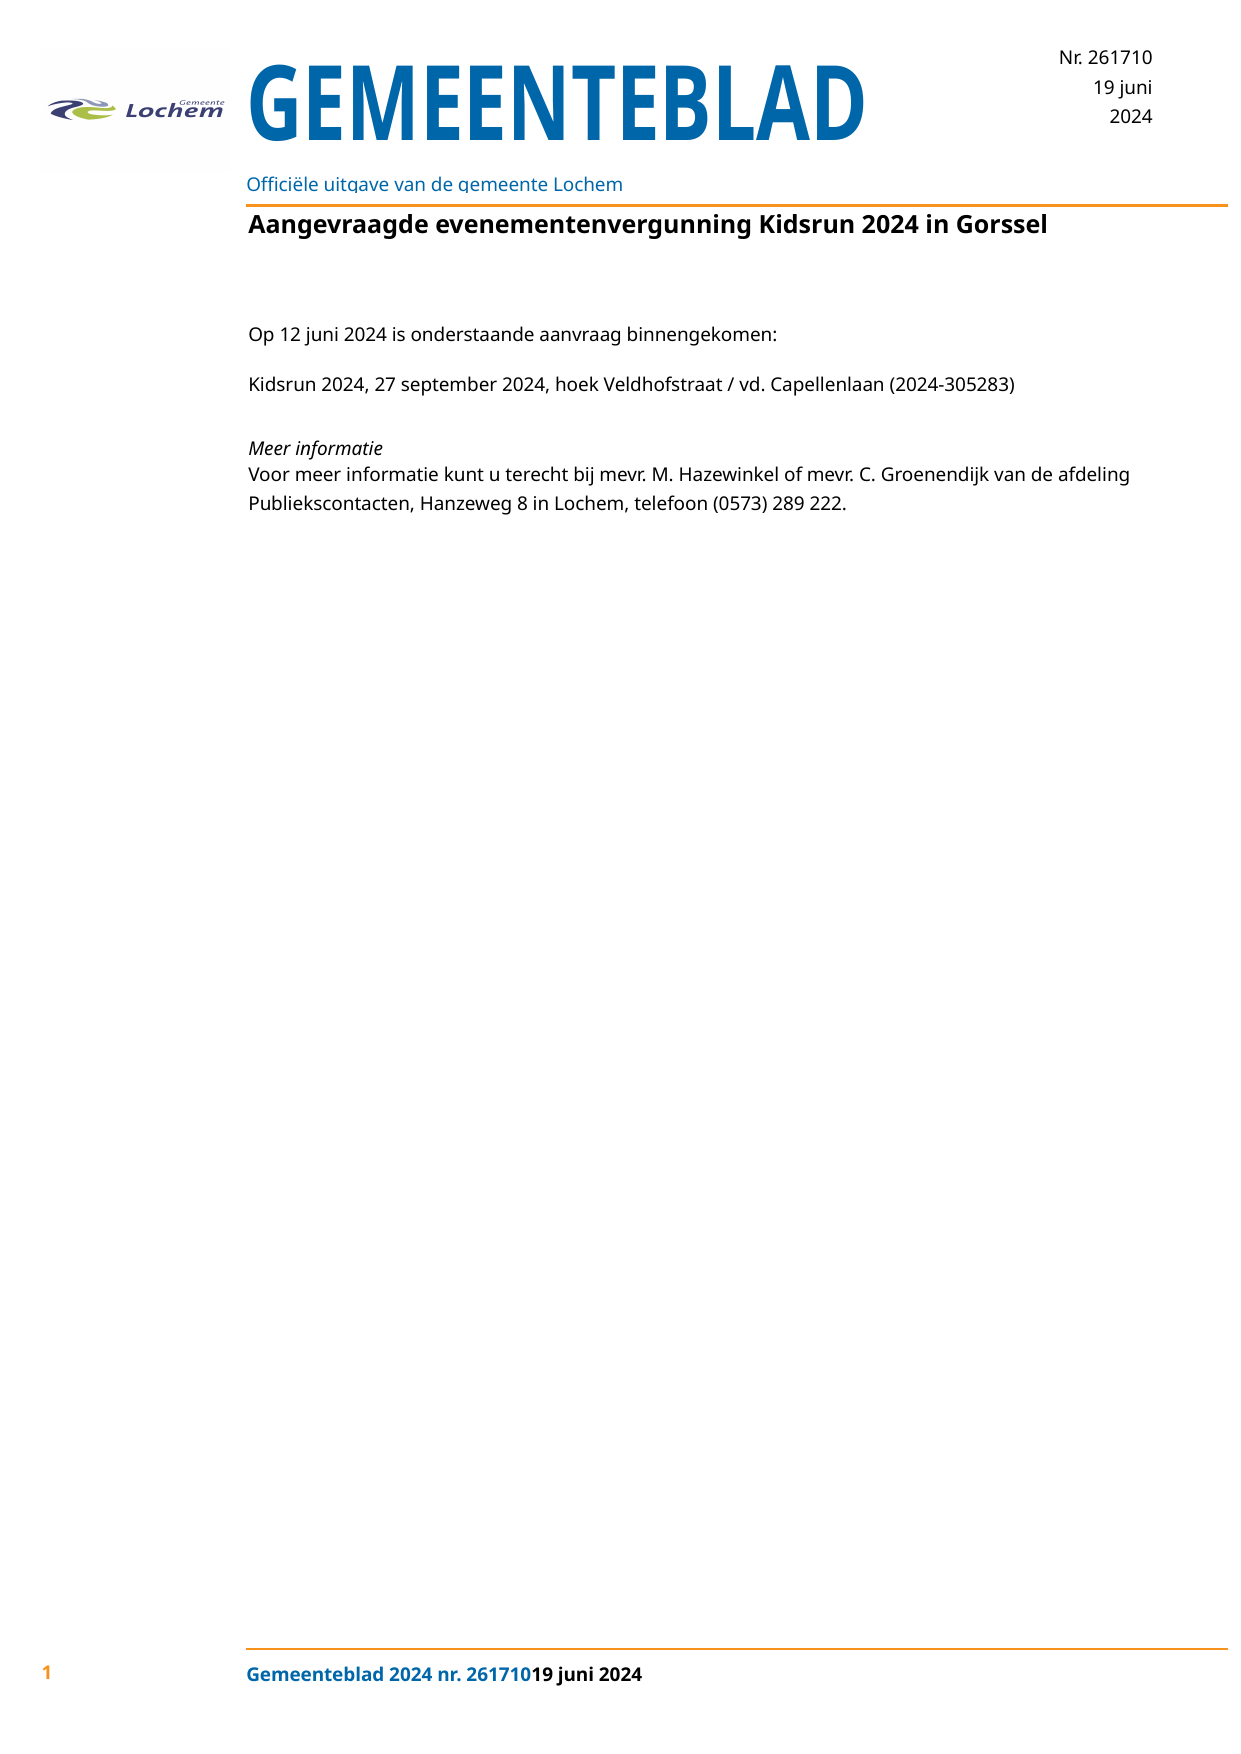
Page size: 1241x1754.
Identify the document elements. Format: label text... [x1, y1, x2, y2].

text Meer informatie [248, 435, 1152, 461]
text Aangevraagde evenementenvergunning Kidsrun 2024 in Gorssel [248, 207, 1152, 241]
text Op 12 juni 2024 is onderstaande aanvraag binnengekomen: [248, 321, 1152, 346]
text Kidsrun 2024, 27 september 2024, hoek Veldhofstraat / vd. Capellenlaan (2024-305283) [248, 371, 1152, 397]
text Voor meer informatie kunt u terecht bij mevr. M. Hazewinkel of mevr. C. Groenendijk van de afdeling Publiekscontacten, Hanzeweg 8 in Lochem, telefoon (0573) 289 222. [248, 461, 1152, 516]
picture [41, 47, 231, 172]
